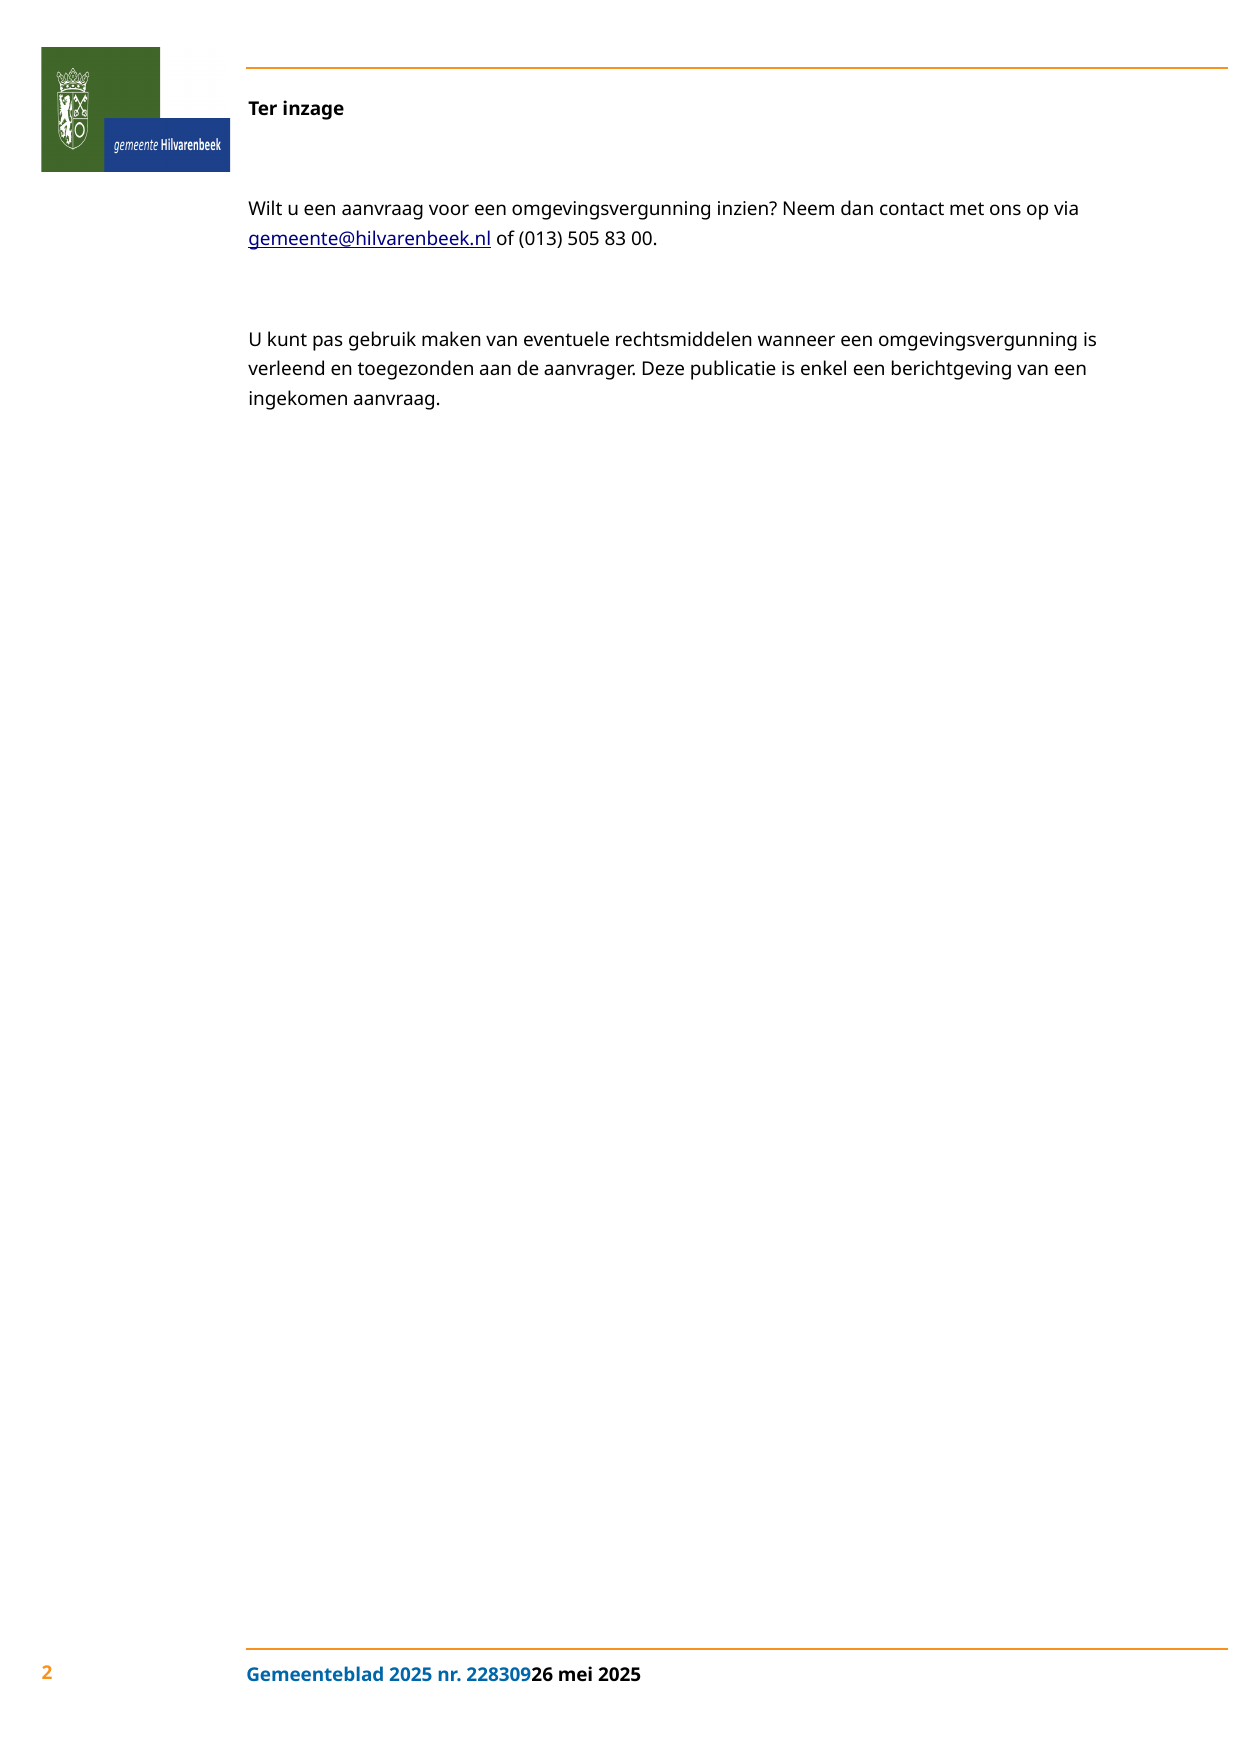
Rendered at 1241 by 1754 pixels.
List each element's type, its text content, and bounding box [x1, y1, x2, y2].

text Wilt u een aanvraag voor een omgevingsvergunning inzien? Neem dan contact met ons op via gemeente@hilvarenbeek.nl of (013) 505 83 00. [248, 196, 1152, 251]
picture [41, 47, 231, 172]
text U kunt pas gebruik maken van eventuele rechtsmiddelen wanneer een omgevingsvergunning is verleend en toegezonden aan de aanvrager. Deze publicatie is enkel een berichtgeving van een ingekomen aanvraag. [248, 326, 1152, 411]
text Ter inzage [248, 95, 1152, 121]
